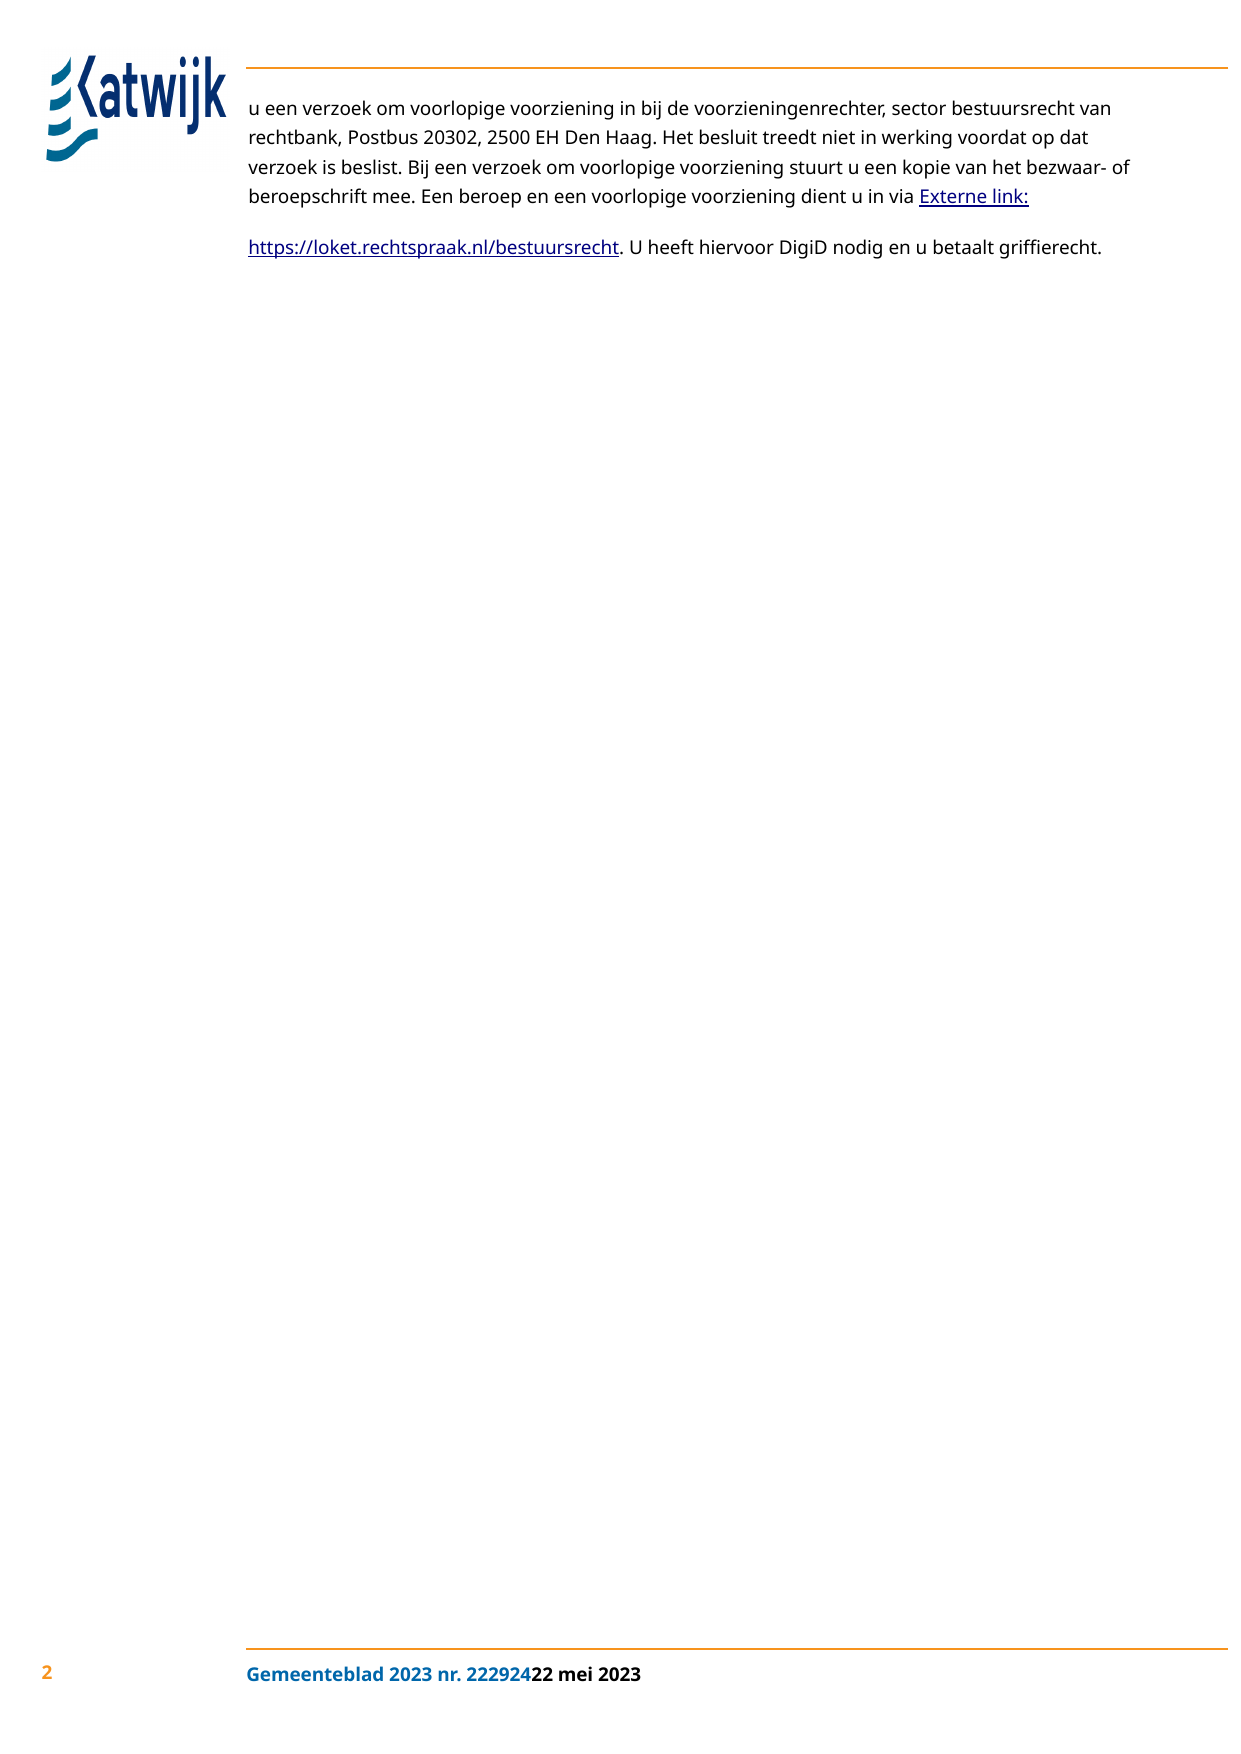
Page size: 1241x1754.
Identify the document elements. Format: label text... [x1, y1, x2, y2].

text u een verzoek om voorlopige voorziening in bij de voorzieningenrechter, sector bestuursrecht van rechtbank, Postbus 20302, 2500 EH Den Haag. Het besluit treedt niet in werking voordat op dat verzoek is beslist. Bij een verzoek om voorlopige voorziening stuurt u een kopie van het bezwaar- of beroepschrift mee. Een beroep en een voorlopige voorziening dient u in via Externe link: [248, 95, 1152, 209]
text https://loket.rechtspraak.nl/bestuursrecht. U heeft hiervoor DigiD nodig en u betaalt griffierecht. [248, 234, 1152, 260]
picture [41, 47, 231, 172]
